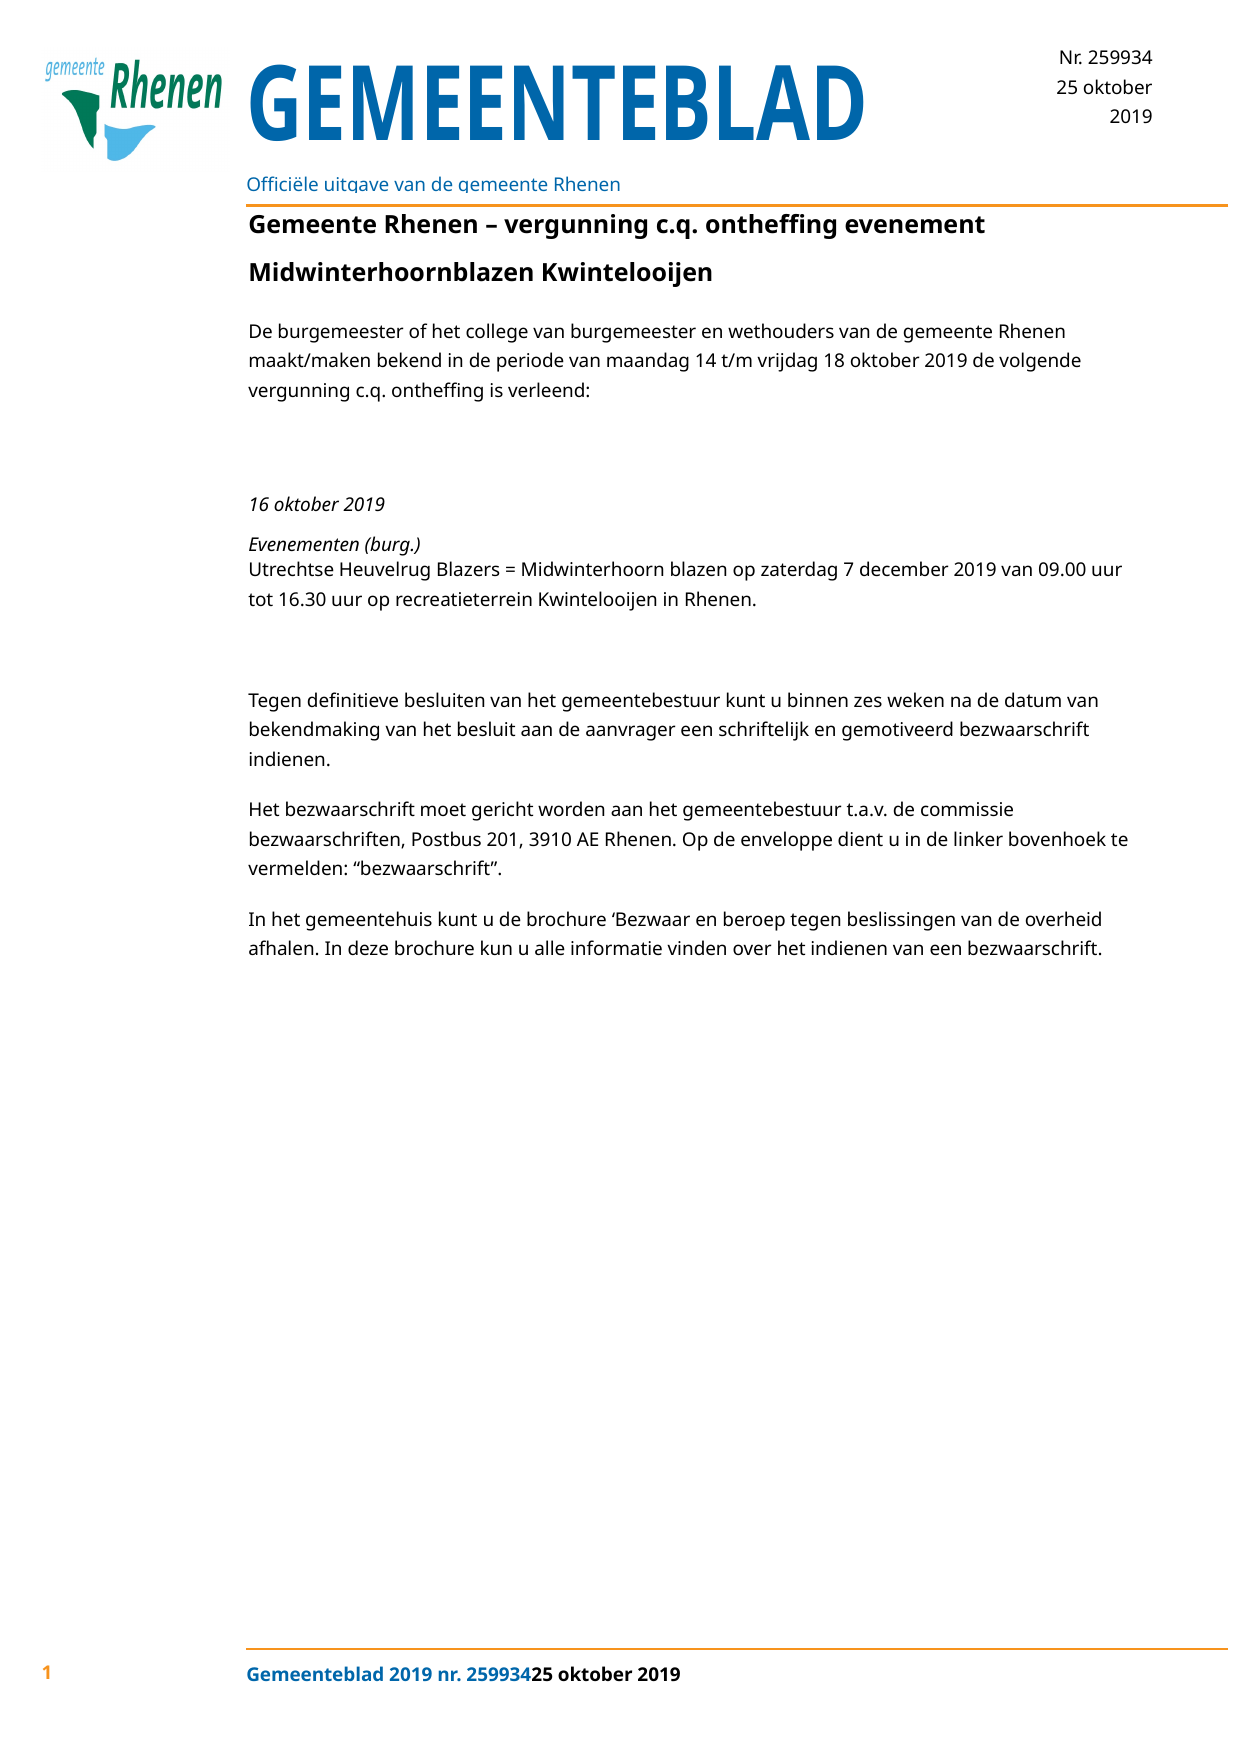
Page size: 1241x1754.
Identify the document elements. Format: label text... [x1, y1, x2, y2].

picture [41, 47, 231, 172]
text Utrechtse Heuvelrug Blazers = Midwinterhoorn blazen op zaterdag 7 december 2019 van 09.00 uur tot 16.30 uur op recreatieterrein Kwintelooijen in Rhenen. [248, 556, 1152, 612]
text 16 oktober 2019 [248, 491, 1152, 517]
text In het gemeentehuis kunt u de brochure ‘Bezwaar en beroep tegen beslissingen van de overheid afhalen. In deze brochure kun u alle informatie vinden over het indienen van een bezwaarschrift. [248, 906, 1152, 961]
text De burgemeester of het college van burgemeester en wethouders van de gemeente Rhenen maakt/maken bekend in de periode van maandag 14 t/m vrijdag 18 oktober 2019 de volgende vergunning c.q. ontheffing is verleend: [248, 318, 1152, 403]
text Evenementen (burg.) [248, 531, 1152, 556]
text Gemeente Rhenen – vergunning c.q. ontheffing evenement Midwinterhoornblazen Kwintelooijen [248, 207, 1152, 288]
text Tegen definitieve besluiten van het gemeentebestuur kunt u binnen zes weken na de datum van bekendmaking van het besluit aan de aanvrager een schriftelijk en gemotiveerd bezwaarschrift indienen. [248, 687, 1152, 772]
text Het bezwaarschrift moet gericht worden aan het gemeentebestuur t.a.v. de commissie bezwaarschriften, Postbus 201, 3910 AE Rhenen. Op de enveloppe dient u in de linker bovenhoek te vermelden: “bezwaarschrift”. [248, 796, 1152, 881]
